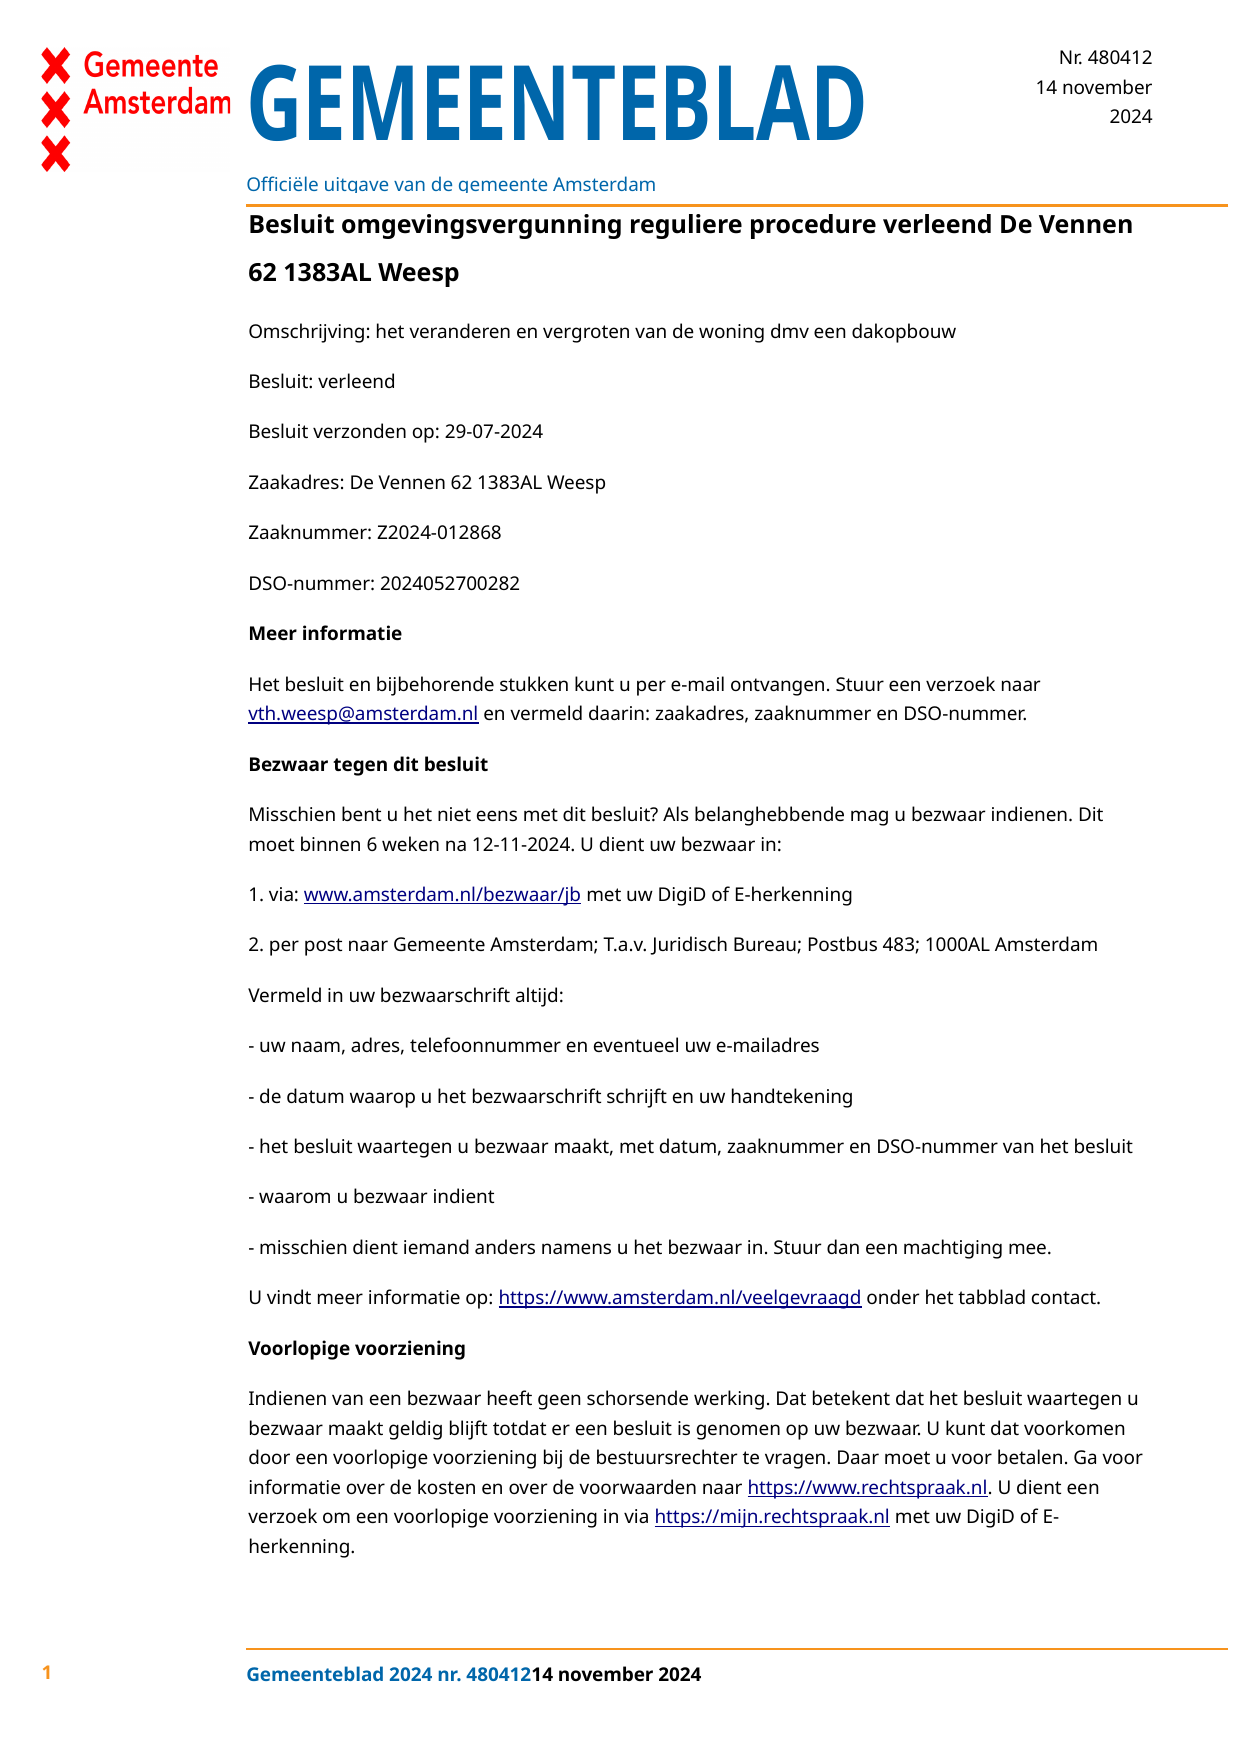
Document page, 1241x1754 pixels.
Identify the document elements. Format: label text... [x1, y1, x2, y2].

text - waarom u bezwaar indient [248, 1184, 1152, 1209]
text - het besluit waartegen u bezwaar maakt, met datum, zaaknummer en DSO-nummer van het besluit [248, 1133, 1152, 1159]
text Besluit verzonden op: 29-07-2024 [248, 419, 1152, 444]
text Meer informatie [248, 620, 1152, 646]
text Het besluit en bijbehorende stukken kunt u per e-mail ontvangen. Stuur een verzoek naar vth.weesp@amsterdam.nl en vermeld daarin: zaakadres, zaaknummer en DSO-nummer. [248, 671, 1152, 726]
text Bezwaar tegen dit besluit [248, 751, 1152, 777]
text Zaaknummer: Z2024-012868 [248, 519, 1152, 545]
text Indienen van een bezwaar heeft geen schorsende werking. Dat betekent dat het besluit waartegen u bezwaar maakt geldig blijft totdat er een besluit is genomen op uw bezwaar. U kunt dat voorkomen door een voorlopige voorziening bij de bestuursrechter te vragen. Daar moet u voor betalen. Ga voor informatie over de kosten en over de voorwaarden naar https://www.rechtspraak.nl. U dient een verzoek om een voorlopige voorziening in via https://mijn.rechtspraak.nl met uw DigiD of E-herkenning. [248, 1385, 1152, 1559]
picture [41, 47, 231, 172]
text Zaakadres: De Vennen 62 1383AL Weesp [248, 469, 1152, 495]
text Misschien bent u het niet eens met dit besluit? Als belanghebbende mag u bezwaar indienen. Dit moet binnen 6 weken na 12-11-2024. U dient uw bezwaar in: [248, 801, 1152, 857]
text Omschrijving: het veranderen en vergroten van de woning dmv een dakopbouw [248, 318, 1152, 344]
text 1. via: www.amsterdam.nl/bezwaar/jb met uw DigiD of E-herkenning [248, 881, 1152, 907]
text 2. per post naar Gemeente Amsterdam; T.a.v. Juridisch Bureau; Postbus 483; 1000AL Amsterdam [248, 932, 1152, 957]
text - misschien dient iemand anders namens u het bezwaar in. Stuur dan een machtiging mee. [248, 1234, 1152, 1260]
text - de datum waarop u het bezwaarschrift schrijft en uw handtekening [248, 1083, 1152, 1109]
text Voorlopige voorziening [248, 1335, 1152, 1361]
text - uw naam, adres, telefoonnummer en eventueel uw e-mailadres [248, 1032, 1152, 1058]
text Besluit: verleend [248, 368, 1152, 394]
text U vindt meer informatie op: https://www.amsterdam.nl/veelgevraagd onder het tabblad contact. [248, 1284, 1152, 1310]
text Besluit omgevingsvergunning reguliere procedure verleend De Vennen 62 1383AL Weesp [248, 207, 1152, 288]
text Vermeld in uw bezwaarschrift altijd: [248, 982, 1152, 1008]
text DSO-nummer: 2024052700282 [248, 570, 1152, 596]
